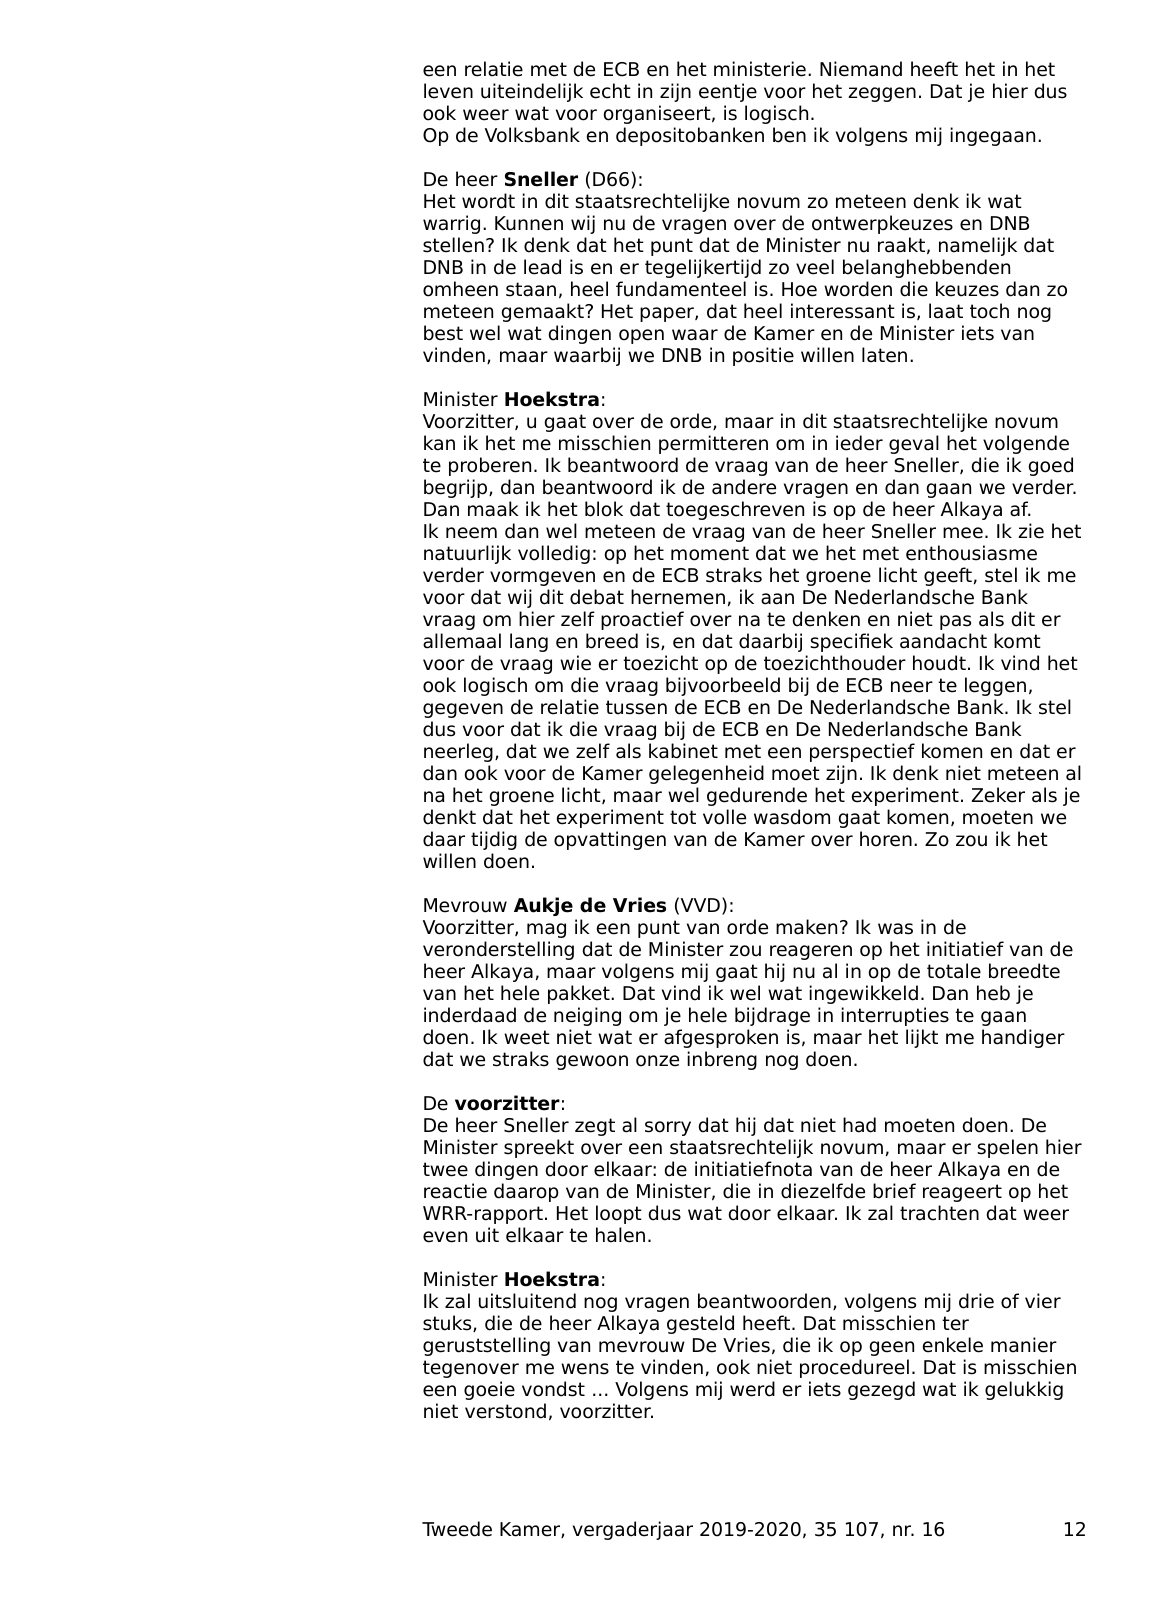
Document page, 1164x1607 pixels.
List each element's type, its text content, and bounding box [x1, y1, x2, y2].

text Minister Hoekstra: [422, 1269, 1087, 1291]
text Voorzitter, mag ik een punt van orde maken? Ik was in de veronderstelling dat de Minister zou reageren op het initiatief van de heer Alkaya, maar volgens mij gaat hij nu al in op de totale breedte van het hele pakket. Dat vind ik wel wat ingewikkeld. Dan heb je inderdaad de neiging om je hele bijdrage in interrupties te gaan doen. Ik weet niet wat er afgesproken is, maar het lijkt me handiger dat we straks gewoon onze inbreng nog doen. [422, 917, 1087, 1071]
text De voorzitter: [422, 1093, 1087, 1115]
text Minister Hoekstra: [422, 389, 1087, 411]
text Het wordt in dit staatsrechtelijke novum zo meteen denk ik wat warrig. Kunnen wij nu de vragen over de ontwerpkeuzes en DNB stellen? Ik denk dat het punt dat de Minister nu raakt, namelijk dat DNB in de lead is en er tegelijkertijd zo veel belanghebbenden omheen staan, heel fundamenteel is. Hoe worden die keuzes dan zo meteen gemaakt? Het paper, dat heel interessant is, laat toch nog best wel wat dingen open waar de Kamer en de Minister iets van vinden, maar waarbij we DNB in positie willen laten. [422, 191, 1087, 367]
text een relatie met de ECB en het ministerie. Niemand heeft het in het leven uiteindelijk echt in zijn eentje voor het zeggen. Dat je hier dus ook weer wat voor organiseert, is logisch. [422, 59, 1087, 125]
text De heer Sneller zegt al sorry dat hij dat niet had moeten doen. De Minister spreekt over een staatsrechtelijk novum, maar er spelen hier twee dingen door elkaar: de initiatiefnota van de heer Alkaya en de reactie daarop van de Minister, die in diezelfde brief reageert op het WRR-rapport. Het loopt dus wat door elkaar. Ik zal trachten dat weer even uit elkaar te halen. [422, 1115, 1087, 1247]
text Op de Volksbank en depositobanken ben ik volgens mij ingegaan. [422, 125, 1087, 147]
text De heer Sneller (D66): [422, 169, 1087, 191]
text Voorzitter, u gaat over de orde, maar in dit staatsrechtelijke novum kan ik het me misschien permitteren om in ieder geval het volgende te proberen. Ik beantwoord de vraag van de heer Sneller, die ik goed begrijp, dan beantwoord ik de andere vragen en dan gaan we verder. Dan maak ik het blok dat toegeschreven is op de heer Alkaya af. [422, 411, 1087, 521]
text Ik neem dan wel meteen de vraag van de heer Sneller mee. Ik zie het natuurlijk volledig: op het moment dat we het met enthousiasme verder vormgeven en de ECB straks het groene licht geeft, stel ik me voor dat wij dit debat hernemen, ik aan De Nederlandsche Bank vraag om hier zelf proactief over na te denken en niet pas als dit er allemaal lang en breed is, en dat daarbij specifiek aandacht komt voor de vraag wie er toezicht op de toezichthouder houdt. Ik vind het ook logisch om die vraag bijvoorbeeld bij de ECB neer te leggen, gegeven de relatie tussen de ECB en De Nederlandsche Bank. Ik stel dus voor dat ik die vraag bij de ECB en De Nederlandsche Bank neerleg, dat we zelf als kabinet met een perspectief komen en dat er dan ook voor de Kamer gelegenheid moet zijn. Ik denk niet meteen al na het groene licht, maar wel gedurende het experiment. Zeker als je denkt dat het experiment tot volle wasdom gaat komen, moeten we daar tijdig de opvattingen van de Kamer over horen. Zo zou ik het willen doen. [422, 521, 1087, 873]
text Mevrouw Aukje de Vries (VVD): [422, 895, 1087, 917]
text Ik zal uitsluitend nog vragen beantwoorden, volgens mij drie of vier stuks, die de heer Alkaya gesteld heeft. Dat misschien ter geruststelling van mevrouw De Vries, die ik op geen enkele manier tegenover me wens te vinden, ook niet procedureel. Dat is misschien een goeie vondst ... Volgens mij werd er iets gezegd wat ik gelukkig niet verstond, voorzitter. [422, 1291, 1087, 1423]
